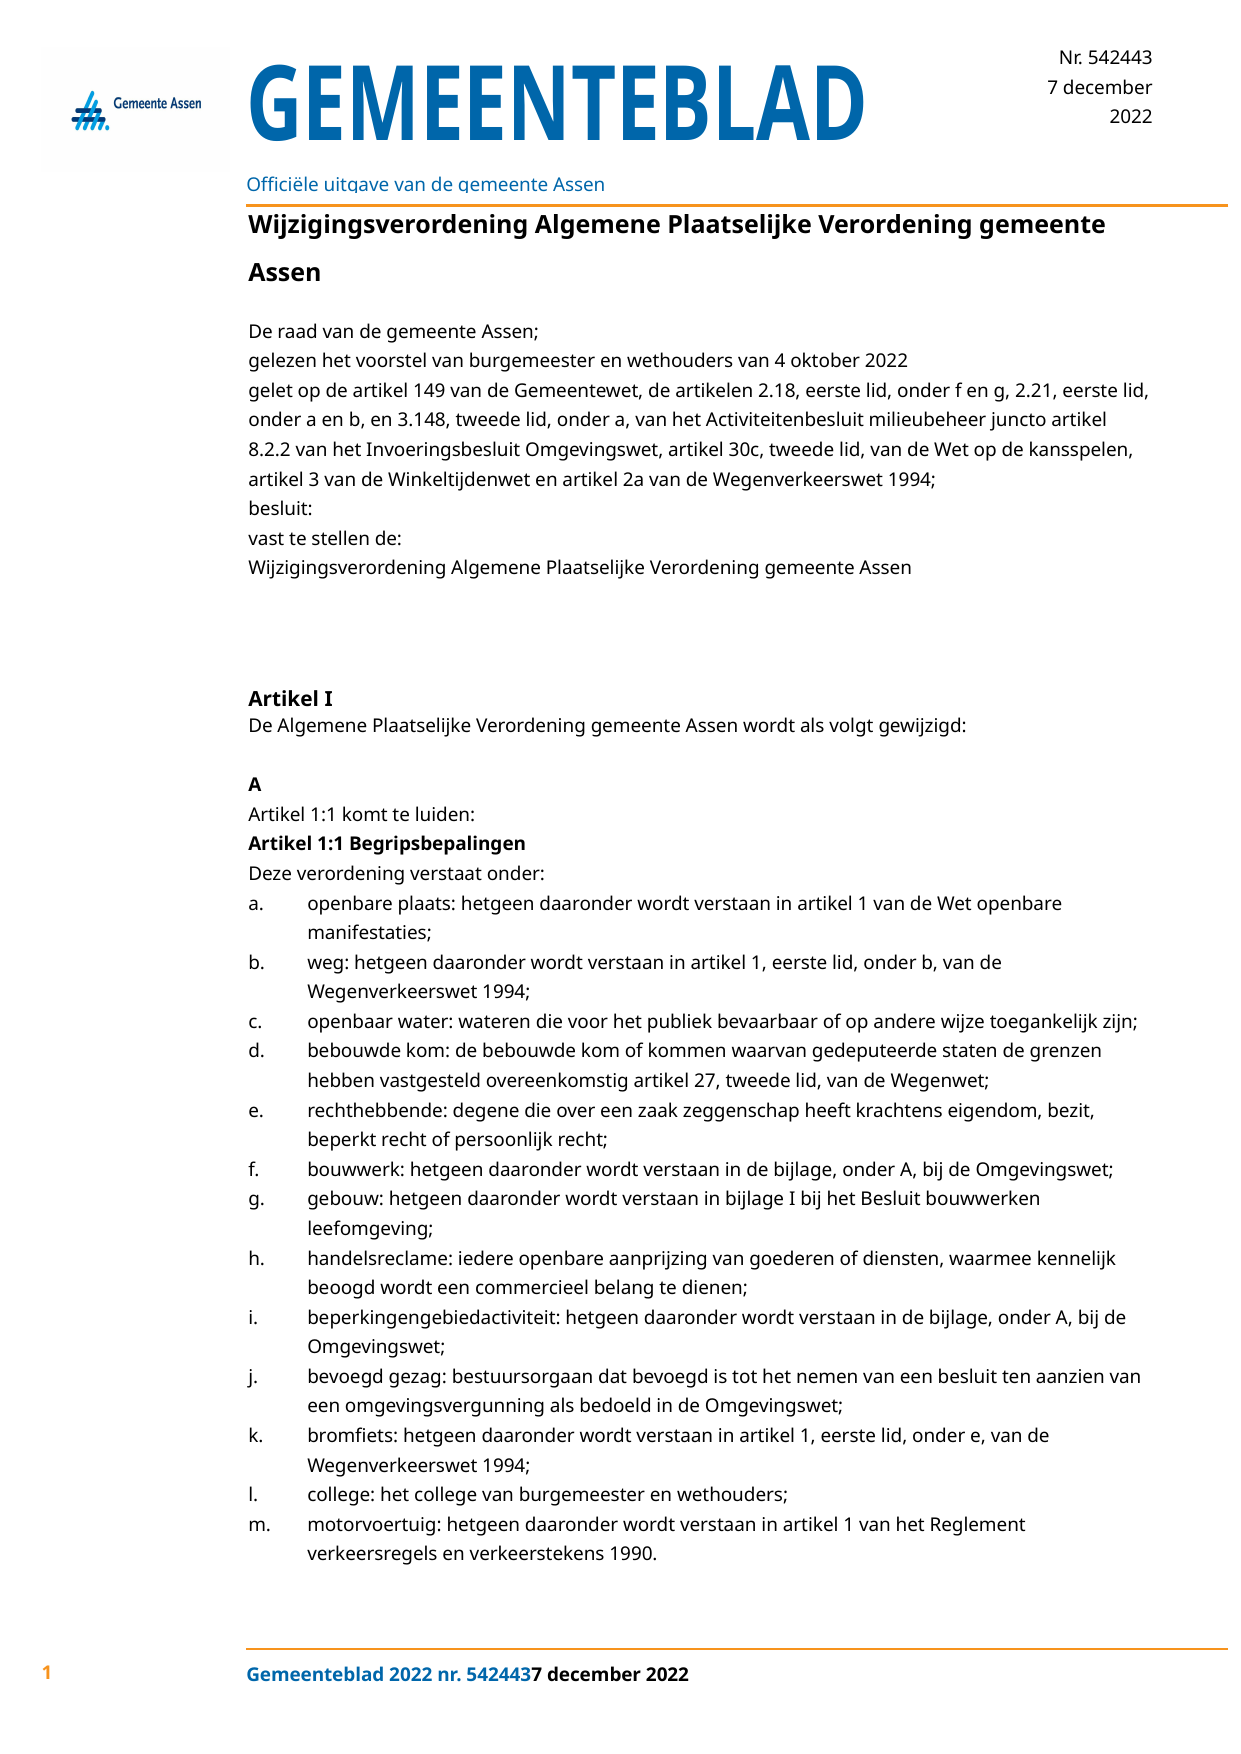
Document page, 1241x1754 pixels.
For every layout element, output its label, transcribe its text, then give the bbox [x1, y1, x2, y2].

picture [41, 47, 231, 172]
text gelet op de artikel 149 van de Gemeentewet, de artikelen 2.18, eerste lid, onder f en g, 2.21, eerste lid, onder a en b, en 3.148, tweede lid, onder a, van het Activiteitenbesluit milieubeheer juncto artikel 8.2.2 van het Invoeringsbesluit Omgevingswet, artikel 30c, tweede lid, van de Wet op de kansspelen, artikel 3 van de Winkeltijdenwet en artikel 2a van de Wegenverkeerswet 1994; [248, 377, 1152, 492]
list handelsreclame: iedere openbare aanprijzing van goederen of diensten, waarmee kennelijk beoogd wordt een commercieel belang te dienen; [248, 1245, 1152, 1300]
text De Algemene Plaatselijke Verordening gemeente Assen wordt als volgt gewijzigd: [248, 712, 1152, 738]
text Wijzigingsverordening Algemene Plaatselijke Verordening gemeente Assen [248, 207, 1152, 288]
text De raad van de gemeente Assen; [248, 318, 1152, 344]
text A [248, 771, 1152, 797]
text besluit: [248, 495, 1152, 521]
text gelezen het voorstel van burgemeester en wethouders van 4 oktober 2022 [248, 347, 1152, 373]
text Artikel I [248, 684, 1152, 712]
list gebouw: hetgeen daaronder wordt verstaan in bijlage I bij het Besluit bouwwerken leefomgeving; [248, 1186, 1152, 1241]
list motorvoertuig: hetgeen daaronder wordt verstaan in artikel 1 van het Reglement verkeersregels en verkeerstekens 1990. [248, 1511, 1152, 1566]
list rechthebbende: degene die over een zaak zeggenschap heeft krachtens eigendom, bezit, beperkt recht of persoonlijk recht; [248, 1097, 1152, 1152]
text Wijzigingsverordening Algemene Plaatselijke Verordening gemeente Assen [248, 554, 1152, 580]
list bouwwerk: hetgeen daaronder wordt verstaan in de bijlage, onder A, bij de Omgevingswet; [248, 1156, 1152, 1182]
list bebouwde kom: de bebouwde kom of kommen waarvan gedeputeerde staten de grenzen hebben vastgesteld overeenkomstig artikel 27, tweede lid, van de Wegenwet; [248, 1038, 1152, 1093]
list openbaar water: wateren die voor het publiek bevaarbaar of op andere wijze toegankelijk zijn; [248, 1008, 1152, 1034]
text Deze verordening verstaat onder: [248, 860, 1152, 886]
text vast te stellen de: [248, 525, 1152, 551]
list beperkingengebiedactiviteit: hetgeen daaronder wordt verstaan in de bijlage, onder A, bij de Omgevingswet; [248, 1304, 1152, 1359]
text Artikel 1:1 komt te luiden: [248, 801, 1152, 827]
text Artikel 1:1 Begripsbepalingen [248, 831, 1152, 856]
list weg: hetgeen daaronder wordt verstaan in artikel 1, eerste lid, onder b, van de Wegenverkeerswet 1994; [248, 949, 1152, 1004]
list bromfiets: hetgeen daaronder wordt verstaan in artikel 1, eerste lid, onder e, van de Wegenverkeerswet 1994; [248, 1422, 1152, 1478]
list college: het college van burgemeester en wethouders; [248, 1481, 1152, 1507]
list openbare plaats: hetgeen daaronder wordt verstaan in artikel 1 van de Wet openbare manifestaties; [248, 890, 1152, 945]
list bevoegd gezag: bestuursorgaan dat bevoegd is tot het nemen van een besluit ten aanzien van een omgevingsvergunning als bedoeld in de Omgevingswet; [248, 1363, 1152, 1418]
